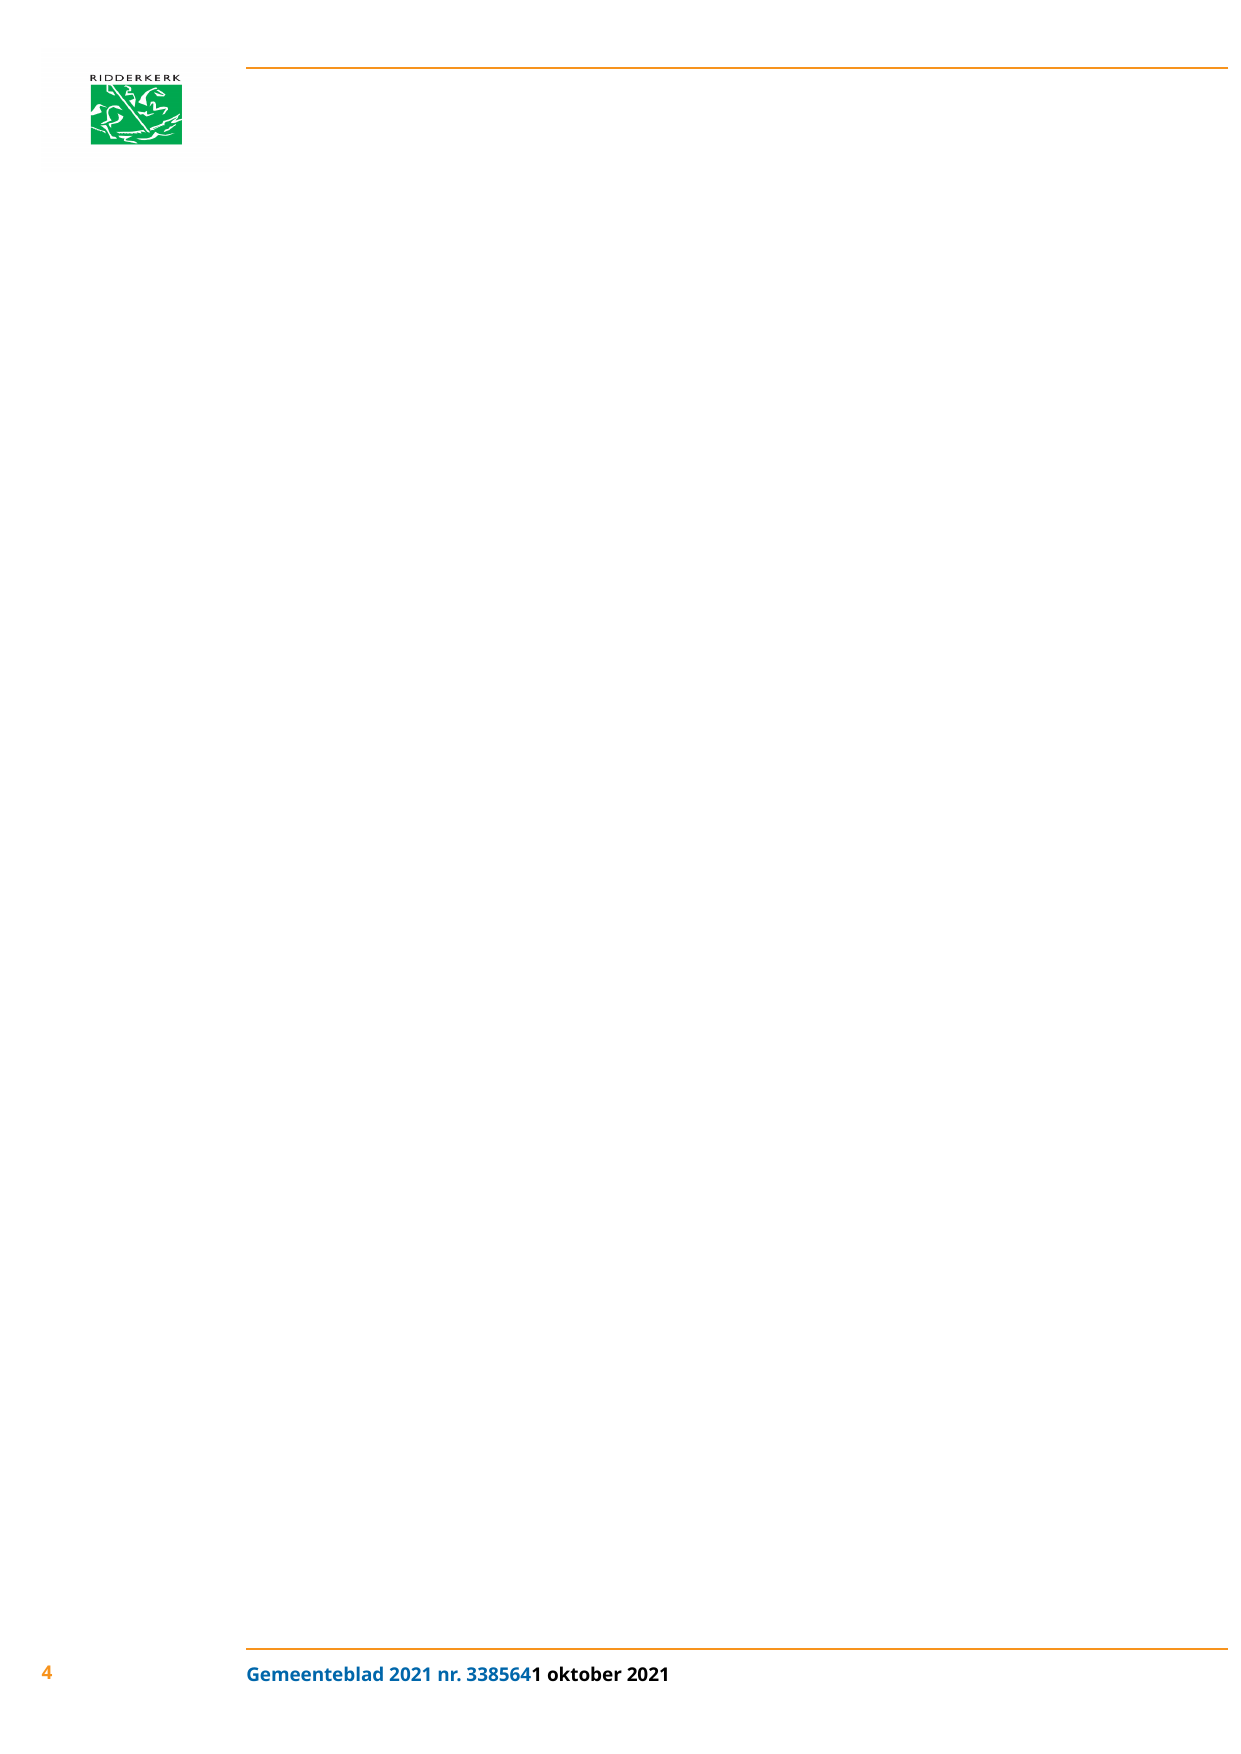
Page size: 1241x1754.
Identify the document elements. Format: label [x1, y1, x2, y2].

picture [41, 47, 231, 172]
